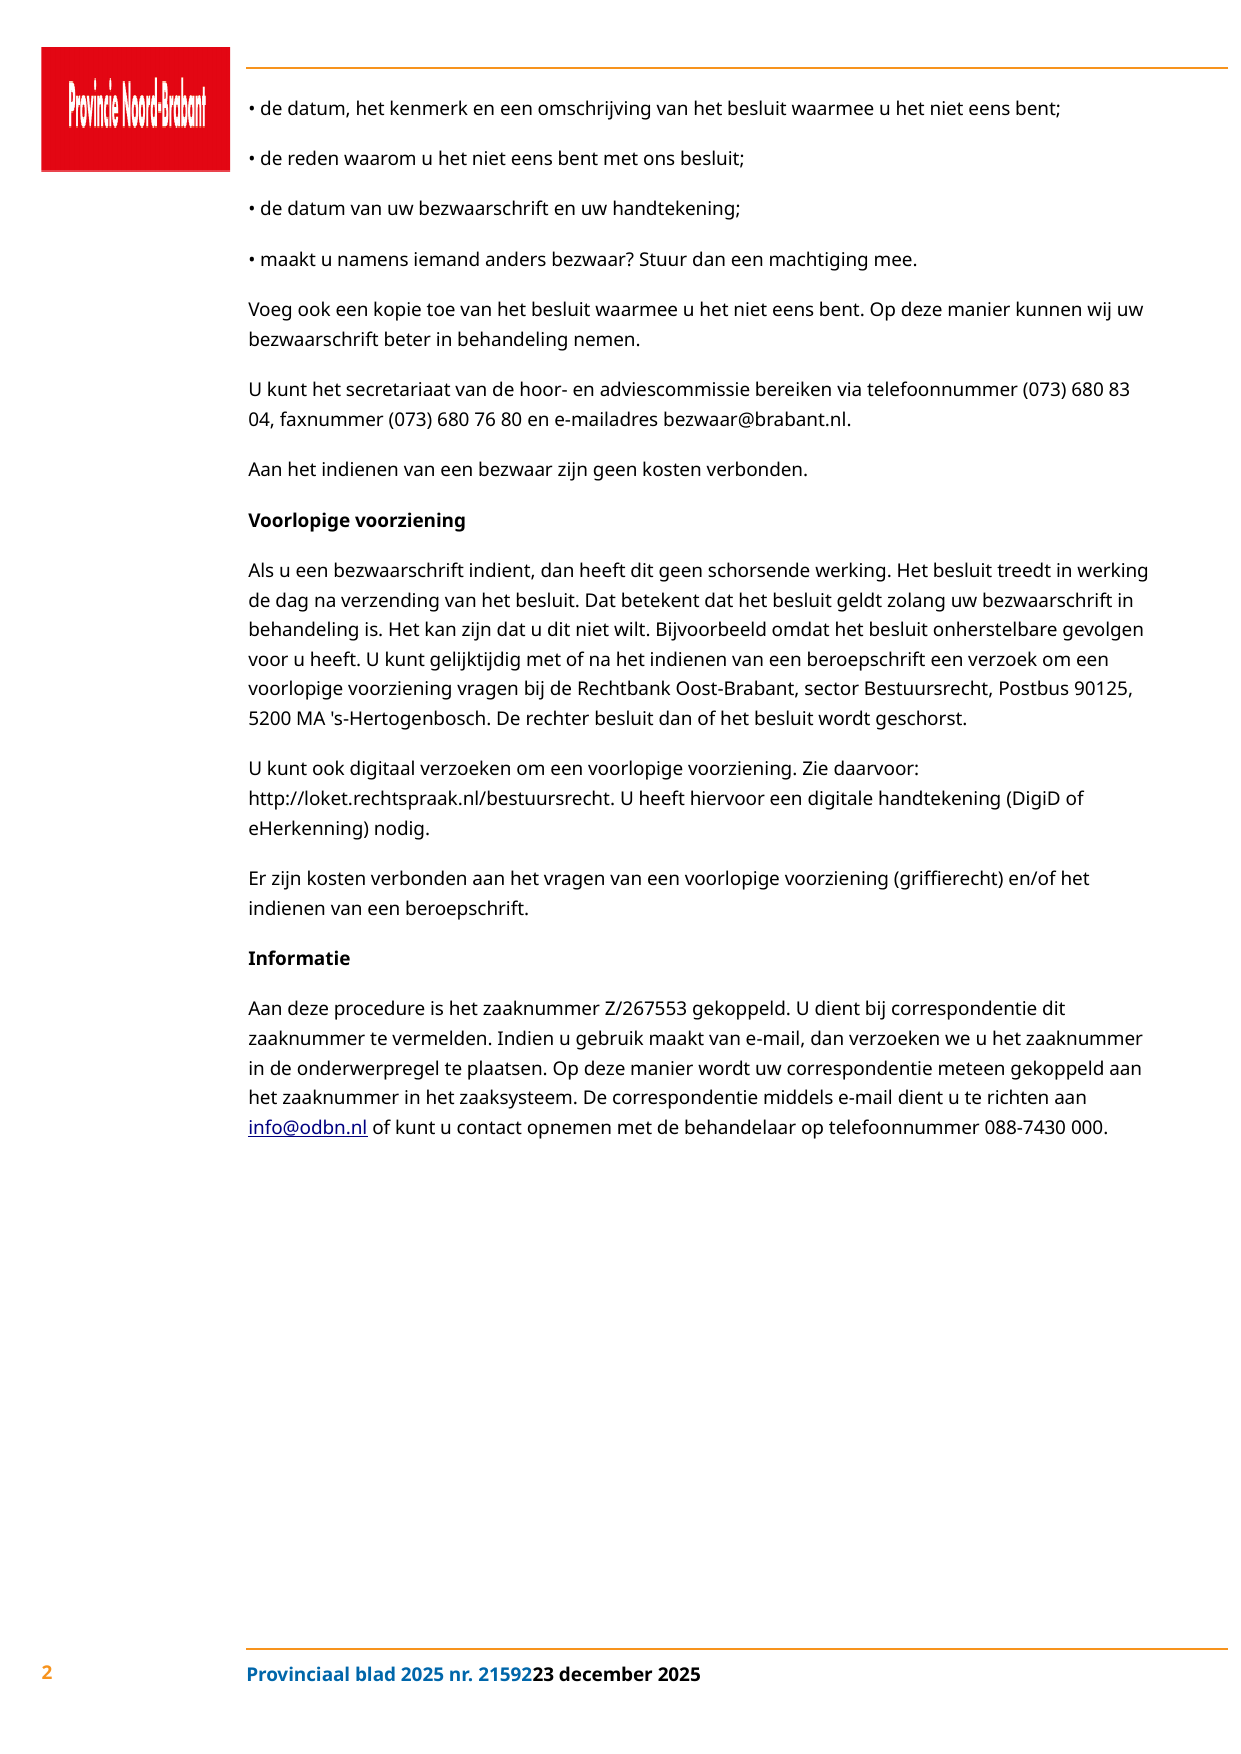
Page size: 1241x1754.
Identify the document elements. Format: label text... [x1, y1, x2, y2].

text • de datum van uw bezwaarschrift en uw handtekening; [248, 196, 1152, 221]
text U kunt het secretariaat van de hoor- en adviescommissie bereiken via telefoonnummer (073) 680 83 04, faxnummer (073) 680 76 80 en e-mailadres bezwaar@brabant.nl. [248, 376, 1152, 432]
text Informatie [248, 945, 1152, 971]
picture [41, 47, 231, 172]
text Voorlopige voorziening [248, 507, 1152, 533]
text • maakt u namens iemand anders bezwaar? Stuur dan een machtiging mee. [248, 246, 1152, 272]
text Aan het indienen van een bezwaar zijn geen kosten verbonden. [248, 456, 1152, 482]
text • de reden waarom u het niet eens bent met ons besluit; [248, 145, 1152, 171]
text Er zijn kosten verbonden aan het vragen van een voorlopige voorziening (griffierecht) en/of het indienen van een beroepschrift. [248, 865, 1152, 921]
text Als u een bezwaarschrift indient, dan heeft dit geen schorsende werking. Het besluit treedt in werking de dag na verzending van het besluit. Dat betekent dat het besluit geldt zolang uw bezwaarschrift in behandeling is. Het kan zijn dat u dit niet wilt. Bijvoorbeeld omdat het besluit onherstelbare gevolgen voor u heeft. U kunt gelijktijdig met of na het indienen van een beroepschrift een verzoek om een voorlopige voorziening vragen bij de Rechtbank Oost-Brabant, sector Bestuursrecht, Postbus 90125, 5200 MA 's‑Hertogenbosch. De rechter besluit dan of het besluit wordt geschorst. [248, 557, 1152, 731]
text U kunt ook digitaal verzoeken om een voorlopige voorziening. Zie daarvoor: http://loket.rechtspraak.nl/bestuursrecht. U heeft hiervoor een digitale handtekening (DigiD of eHerkenning) nodig. [248, 756, 1152, 841]
text Voeg ook een kopie toe van het besluit waarmee u het niet eens bent. Op deze manier kunnen wij uw bezwaarschrift beter in behandeling nemen. [248, 296, 1152, 352]
text Aan deze procedure is het zaaknummer Z/267553 gekoppeld. U dient bij correspondentie dit zaaknummer te vermelden. Indien u gebruik maakt van e-mail, dan verzoeken we u het zaaknummer in de onderwerpregel te plaatsen. Op deze manier wordt uw correspondentie meteen gekoppeld aan het zaaknummer in het zaaksysteem. De correspondentie middels e-mail dient u te richten aan info@odbn.nl of kunt u contact opnemen met de behandelaar op telefoonnummer 088-7430 000. [248, 996, 1152, 1140]
text • de datum, het kenmerk en een omschrijving van het besluit waarmee u het niet eens bent; [248, 95, 1152, 121]
